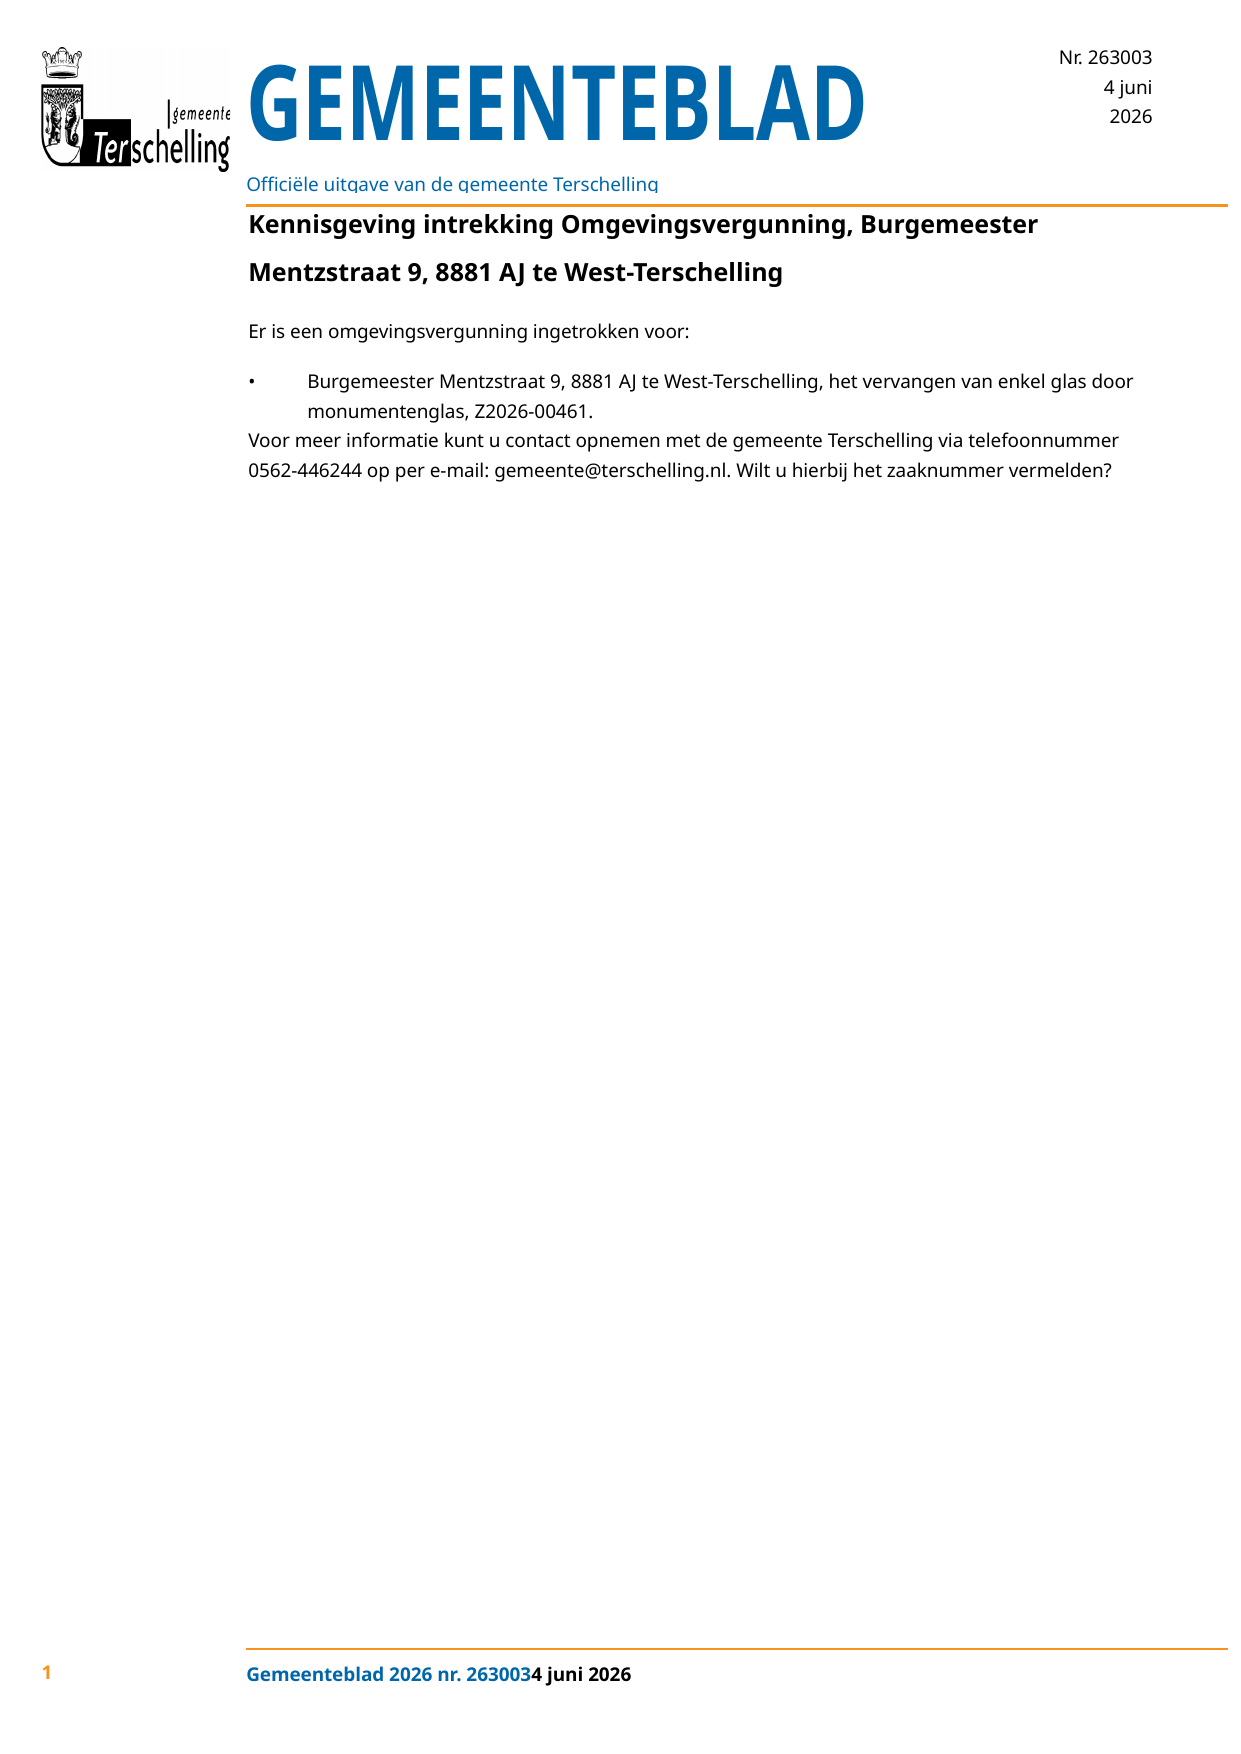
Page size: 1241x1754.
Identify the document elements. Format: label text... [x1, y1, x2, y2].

text Er is een omgevingsvergunning ingetrokken voor: [248, 318, 1152, 344]
list Burgemeester Mentzstraat 9, 8881 AJ te West-Terschelling, het vervangen van enkel glas door monumentenglas, Z2026-00461. [248, 368, 1152, 424]
picture [41, 47, 231, 172]
text Kennisgeving intrekking Omgevingsvergunning, Burgemeester Mentzstraat 9, 8881 AJ te West-Terschelling [248, 207, 1152, 288]
text Voor meer informatie kunt u contact opnemen met de gemeente Terschelling via telefoonnummer 0562-446244 op per e-mail: gemeente@terschelling.nl. Wilt u hierbij het zaaknummer vermelden? [248, 427, 1152, 483]
